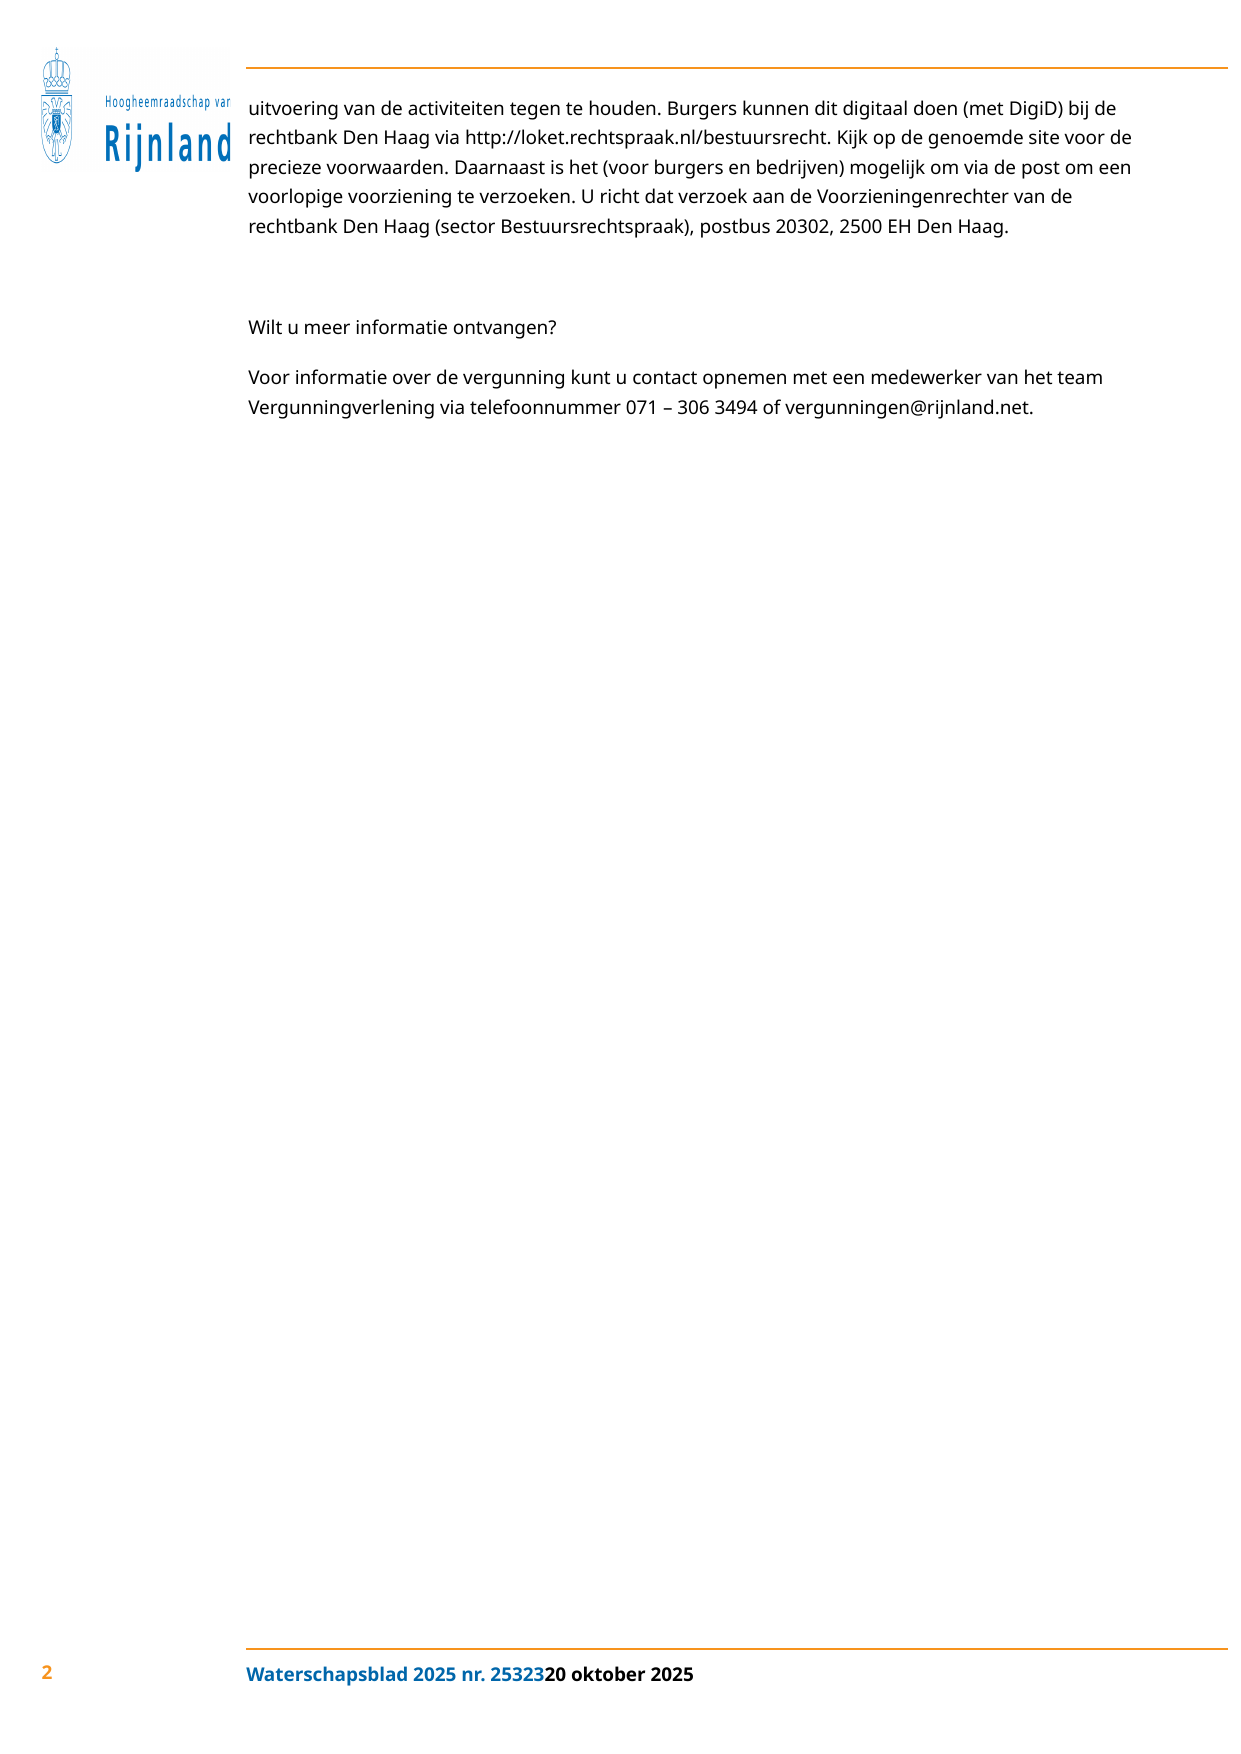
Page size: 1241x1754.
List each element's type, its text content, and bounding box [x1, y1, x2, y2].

picture [41, 47, 231, 172]
text Wilt u meer informatie ontvangen? [248, 314, 1152, 340]
text Voor informatie over de vergunning kunt u contact opnemen met een medewerker van het team Vergunningverlening via telefoonnummer 071 – 306 3494 of vergunningen@rijnland.net. [248, 364, 1152, 420]
text uitvoering van de activiteiten tegen te houden. Burgers kunnen dit digitaal doen (met DigiD) bij de rechtbank Den Haag via http://loket.rechtspraak.nl/bestuursrecht. Kijk op de genoemde site voor de precieze voorwaarden. Daarnaast is het (voor burgers en bedrijven) mogelijk om via de post om een voorlopige voorziening te verzoeken. U richt dat verzoek aan de Voorzieningenrechter van de rechtbank Den Haag (sector Bestuursrechtspraak), postbus 20302, 2500 EH Den Haag. [248, 95, 1152, 239]
